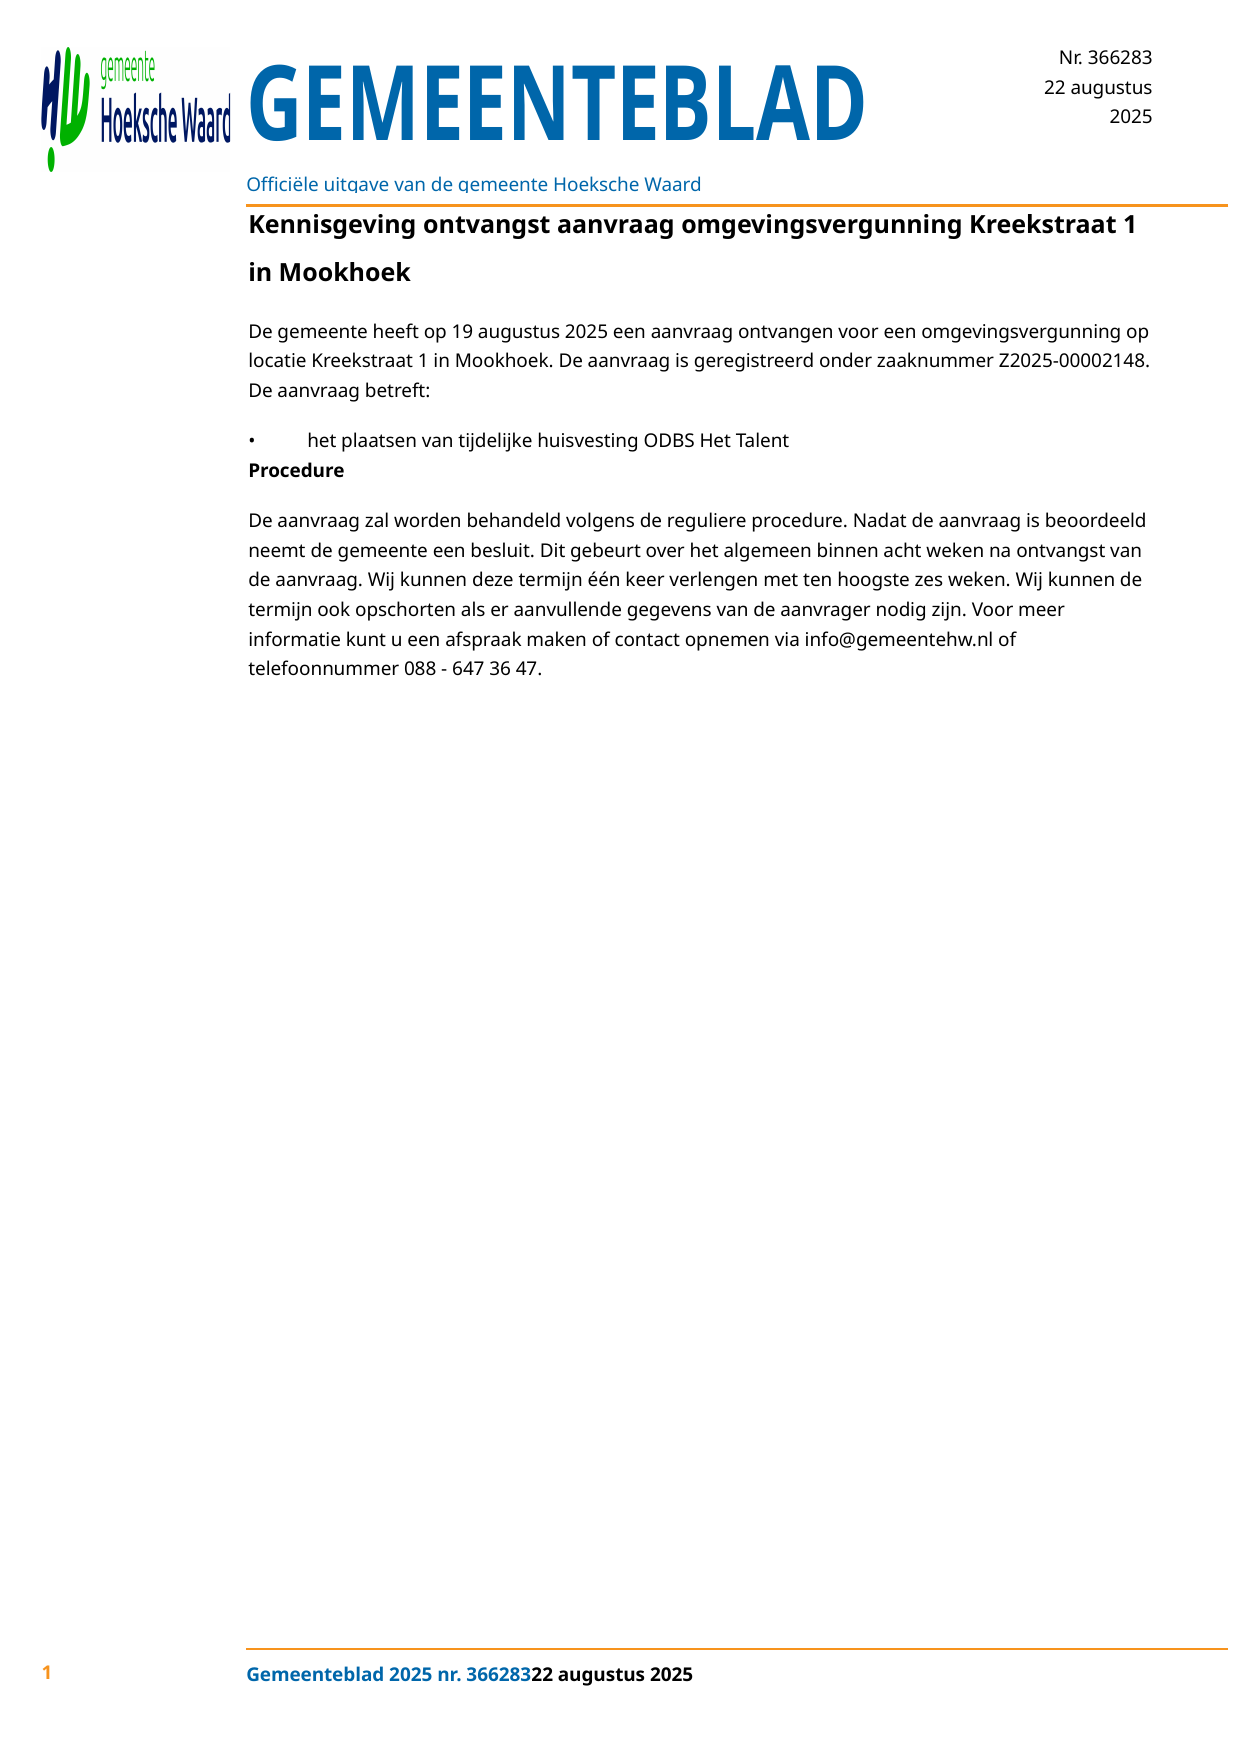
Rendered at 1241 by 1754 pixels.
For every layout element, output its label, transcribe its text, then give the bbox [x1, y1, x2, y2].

text De aanvraag zal worden behandeld volgens de reguliere procedure. Nadat de aanvraag is beoordeeld neemt de gemeente een besluit. Dit gebeurt over het algemeen binnen acht weken na ontvangst van de aanvraag. Wij kunnen deze termijn één keer verlengen met ten hoogste zes weken. Wij kunnen de termijn ook opschorten als er aanvullende gegevens van de aanvrager nodig zijn. Voor meer informatie kunt u een afspraak maken of contact opnemen via info@gemeentehw.nl of telefoonnummer 088 - 647 36 47. [248, 507, 1152, 681]
text Procedure [248, 457, 1152, 483]
text Kennisgeving ontvangst aanvraag omgevingsvergunning Kreekstraat 1 in Mookhoek [248, 207, 1152, 288]
picture [41, 47, 231, 172]
text De gemeente heeft op 19 augustus 2025 een aanvraag ontvangen voor een omgevingsvergunning op locatie Kreekstraat 1 in Mookhoek. De aanvraag is geregistreerd onder zaaknummer Z2025-00002148. De aanvraag betreft: [248, 318, 1152, 403]
list het plaatsen van tijdelijke huisvesting ODBS Het Talent [248, 427, 1152, 453]
